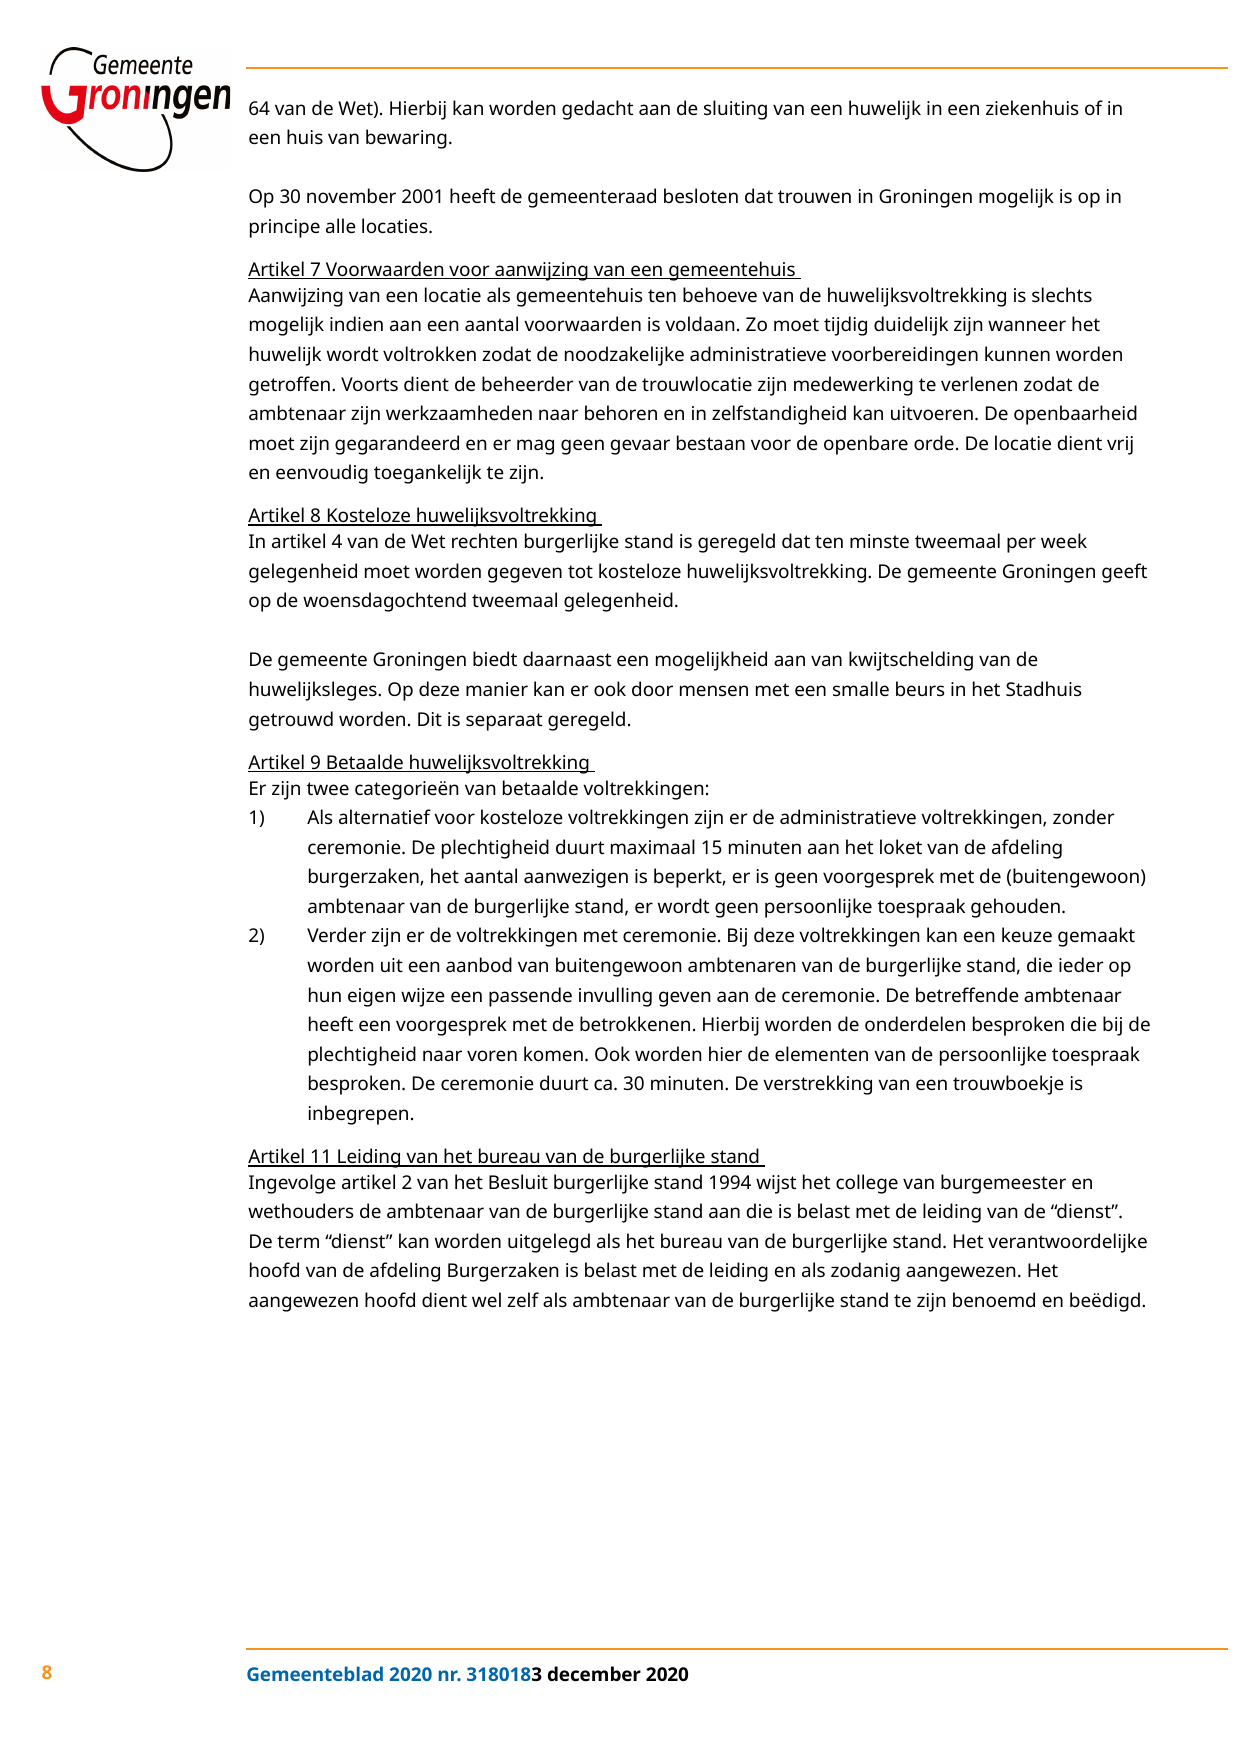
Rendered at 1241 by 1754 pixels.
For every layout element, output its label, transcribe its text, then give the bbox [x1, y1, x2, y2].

text Op 30 november 2001 heeft de gemeenteraad besloten dat trouwen in Groningen mogelijk is op in principe alle locaties. [248, 183, 1152, 239]
picture [41, 47, 231, 172]
list Als alternatief voor kosteloze voltrekkingen zijn er de administratieve voltrekkingen, zonder ceremonie. De plechtigheid duurt maximaal 15 minuten aan het loket van de afdeling burgerzaken, het aantal aanwezigen is beperkt, er is geen voorgesprek met de (buitengewoon) ambtenaar van de burgerlijke stand, er wordt geen persoonlijke toespraak gehouden. [248, 804, 1152, 919]
text Artikel 7 Voorwaarden voor aanwijzing van een gemeentehuis [248, 256, 1152, 282]
list Verder zijn er de voltrekkingen met ceremonie. Bij deze voltrekkingen kan een keuze gemaakt worden uit een aanbod van buitengewoon ambtenaren van de burgerlijke stand, die ieder op hun eigen wijze een passende invulling geven aan de ceremonie. De betreffende ambtenaar heeft een voorgesprek met de betrokkenen. Hierbij worden de onderdelen besproken die bij de plechtigheid naar voren komen. Ook worden hier de elementen van de persoonlijke toespraak besproken. De ceremonie duurt ca. 30 minuten. De verstrekking van een trouwboekje is inbegrepen. [248, 923, 1152, 1126]
text Artikel 8 Kosteloze huwelijksvoltrekking [248, 503, 1152, 528]
text De gemeente Groningen biedt daarnaast een mogelijkheid aan van kwijtschelding van de huwelijksleges. Op deze manier kan er ook door mensen met een smalle beurs in het Stadhuis getrouwd worden. Dit is separaat geregeld. [248, 647, 1152, 732]
text Aanwijzing van een locatie als gemeentehuis ten behoeve van de huwelijksvoltrekking is slechts mogelijk indien aan een aantal voorwaarden is voldaan. Zo moet tijdig duidelijk zijn wanneer het huwelijk wordt voltrokken zodat de noodzakelijke administratieve voorbereidingen kunnen worden getroffen. Voorts dient de beheerder van de trouwlocatie zijn medewerking te verlenen zodat de ambtenaar zijn werkzaamheden naar behoren en in zelfstandigheid kan uitvoeren. De openbaarheid moet zijn gegarandeerd en er mag geen gevaar bestaan voor de openbare orde. De locatie dient vrij en eenvoudig toegankelijk te zijn. [248, 282, 1152, 485]
text Artikel 11 Leiding van het bureau van de burgerlijke stand [248, 1143, 1152, 1169]
text Ingevolge artikel 2 van het Besluit burgerlijke stand 1994 wijst het college van burgemeester en wethouders de ambtenaar van de burgerlijke stand aan die is belast met de leiding van de “dienst”. De term “dienst” kan worden uitgelegd als het bureau van de burgerlijke stand. Het verantwoordelijke hoofd van de afdeling Burgerzaken is belast met de leiding en als zodanig aangewezen. Het aangewezen hoofd dient wel zelf als ambtenaar van de burgerlijke stand te zijn benoemd en beëdigd. [248, 1169, 1152, 1313]
text In artikel 4 van de Wet rechten burgerlijke stand is geregeld dat ten minste tweemaal per week gelegenheid moet worden gegeven tot kosteloze huwelijksvoltrekking. De gemeente Groningen geeft op de woensdagochtend tweemaal gelegenheid. [248, 528, 1152, 613]
text Artikel 9 Betaalde huwelijksvoltrekking [248, 749, 1152, 775]
text Er zijn twee categorieën van betaalde voltrekkingen: [248, 775, 1152, 800]
text 64 van de Wet). Hierbij kan worden gedacht aan de sluiting van een huwelijk in een ziekenhuis of in een huis van bewaring. [248, 95, 1152, 150]
